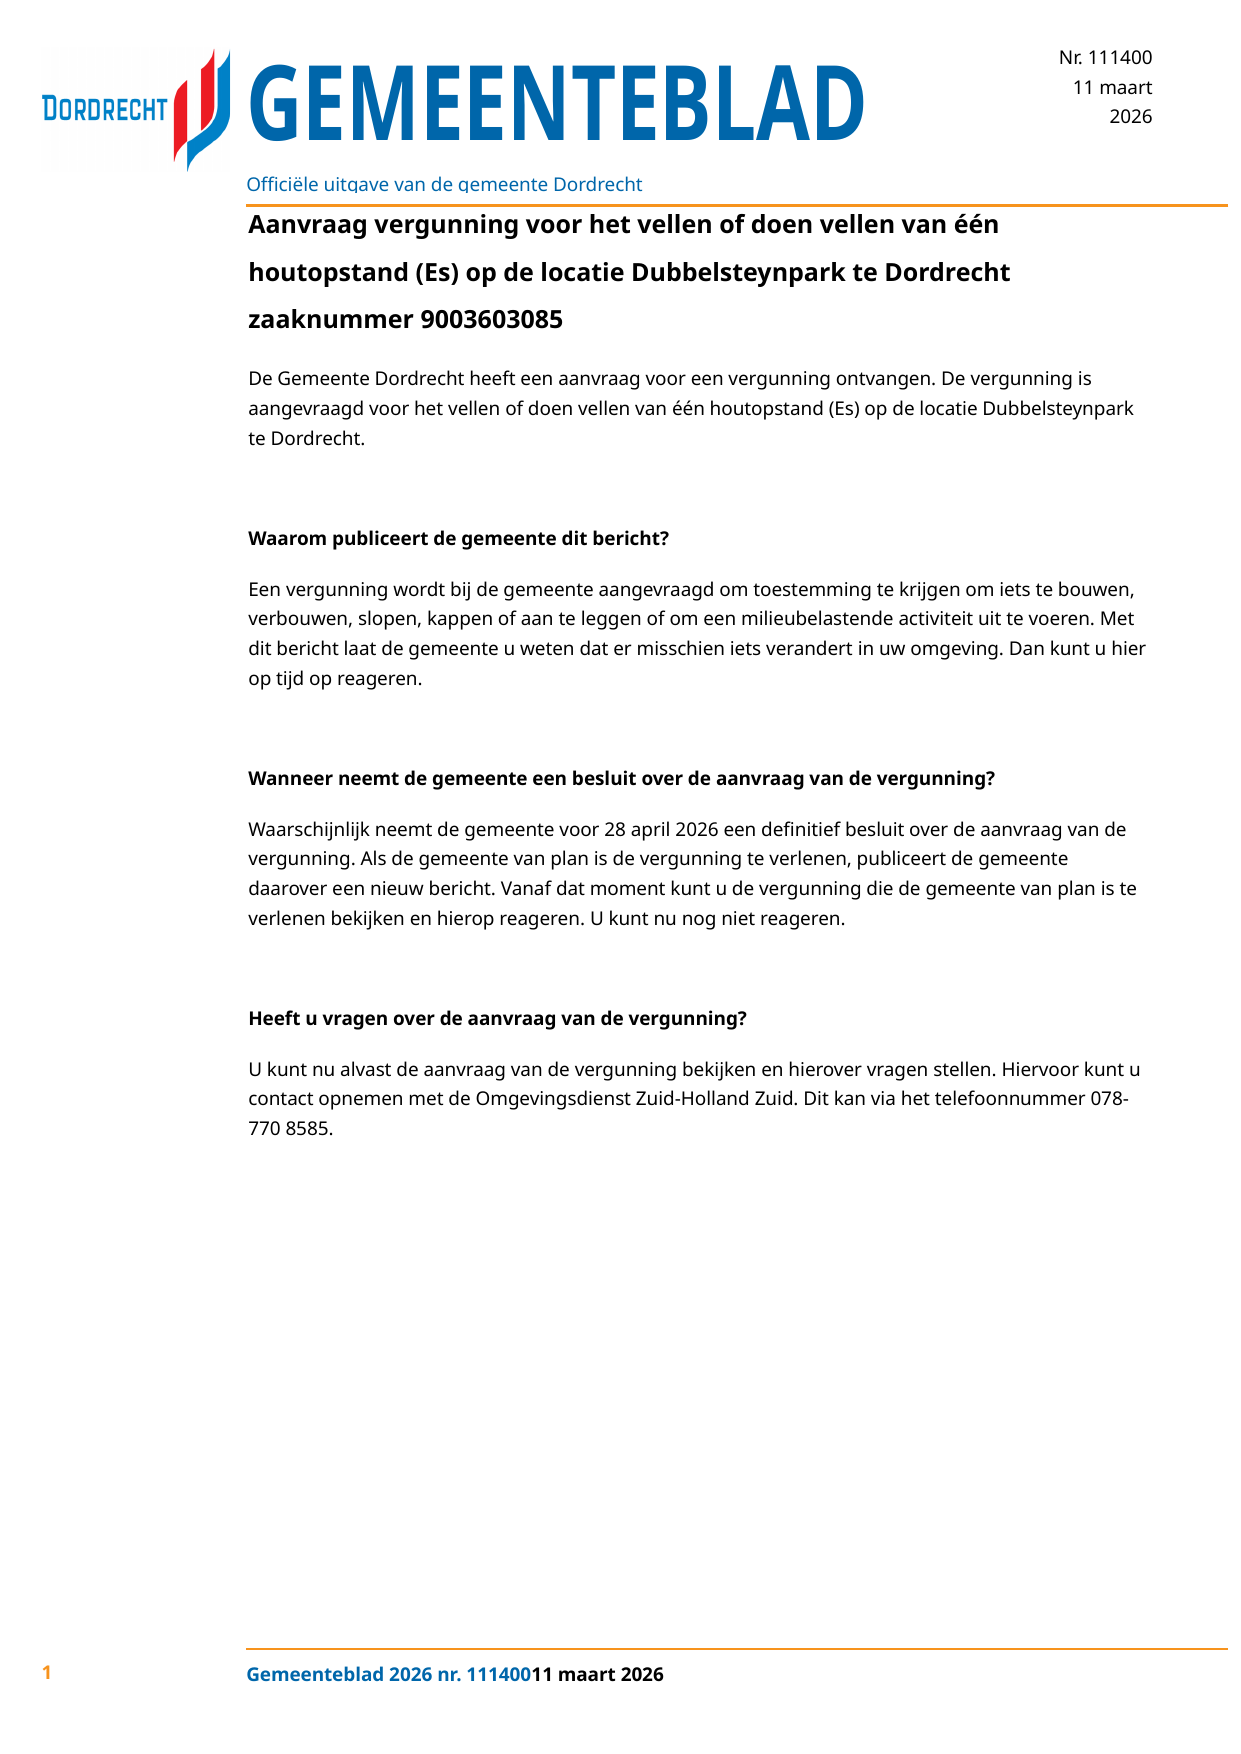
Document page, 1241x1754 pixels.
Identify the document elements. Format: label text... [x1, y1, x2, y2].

picture [41, 47, 231, 172]
text Wanneer neemt de gemeente een besluit over de aanvraag van de vergunning? [248, 766, 1152, 791]
text De Gemeente Dordrecht heeft een aanvraag voor een vergunning ontvangen. De vergunning is aangevraagd voor het vellen of doen vellen van één houtopstand (Es) op de locatie Dubbelsteynpark te Dordrecht. [248, 366, 1152, 450]
text Aanvraag vergunning voor het vellen of doen vellen van één houtopstand (Es) op de locatie Dubbelsteynpark te Dordrecht zaaknummer 9003603085 [248, 207, 1152, 336]
text Waarom publiceert de gemeente dit bericht? [248, 526, 1152, 551]
text Waarschijnlijk neemt de gemeente voor 28 april 2026 een definitief besluit over de aanvraag van de vergunning. Als de gemeente van plan is de vergunning te verlenen, publiceert de gemeente daarover een nieuw bericht. Vanaf dat moment kunt u de vergunning die de gemeente van plan is te verlenen bekijken en hierop reageren. U kunt nu nog niet reageren. [248, 816, 1152, 930]
text Een vergunning wordt bij de gemeente aangevraagd om toestemming te krijgen om iets te bouwen, verbouwen, slopen, kappen of aan te leggen of om een milieubelastende activiteit uit te voeren. Met dit bericht laat de gemeente u weten dat er misschien iets verandert in uw omgeving. Dan kunt u hier op tijd op reageren. [248, 576, 1152, 690]
text Heeft u vragen over de aanvraag van de vergunning? [248, 1006, 1152, 1031]
text U kunt nu alvast de aanvraag van de vergunning bekijken en hierover vragen stellen. Hiervoor kunt u contact opnemen met de Omgevingsdienst Zuid-Holland Zuid. Dit kan via het telefoonnummer 078-770 8585. [248, 1056, 1152, 1141]
